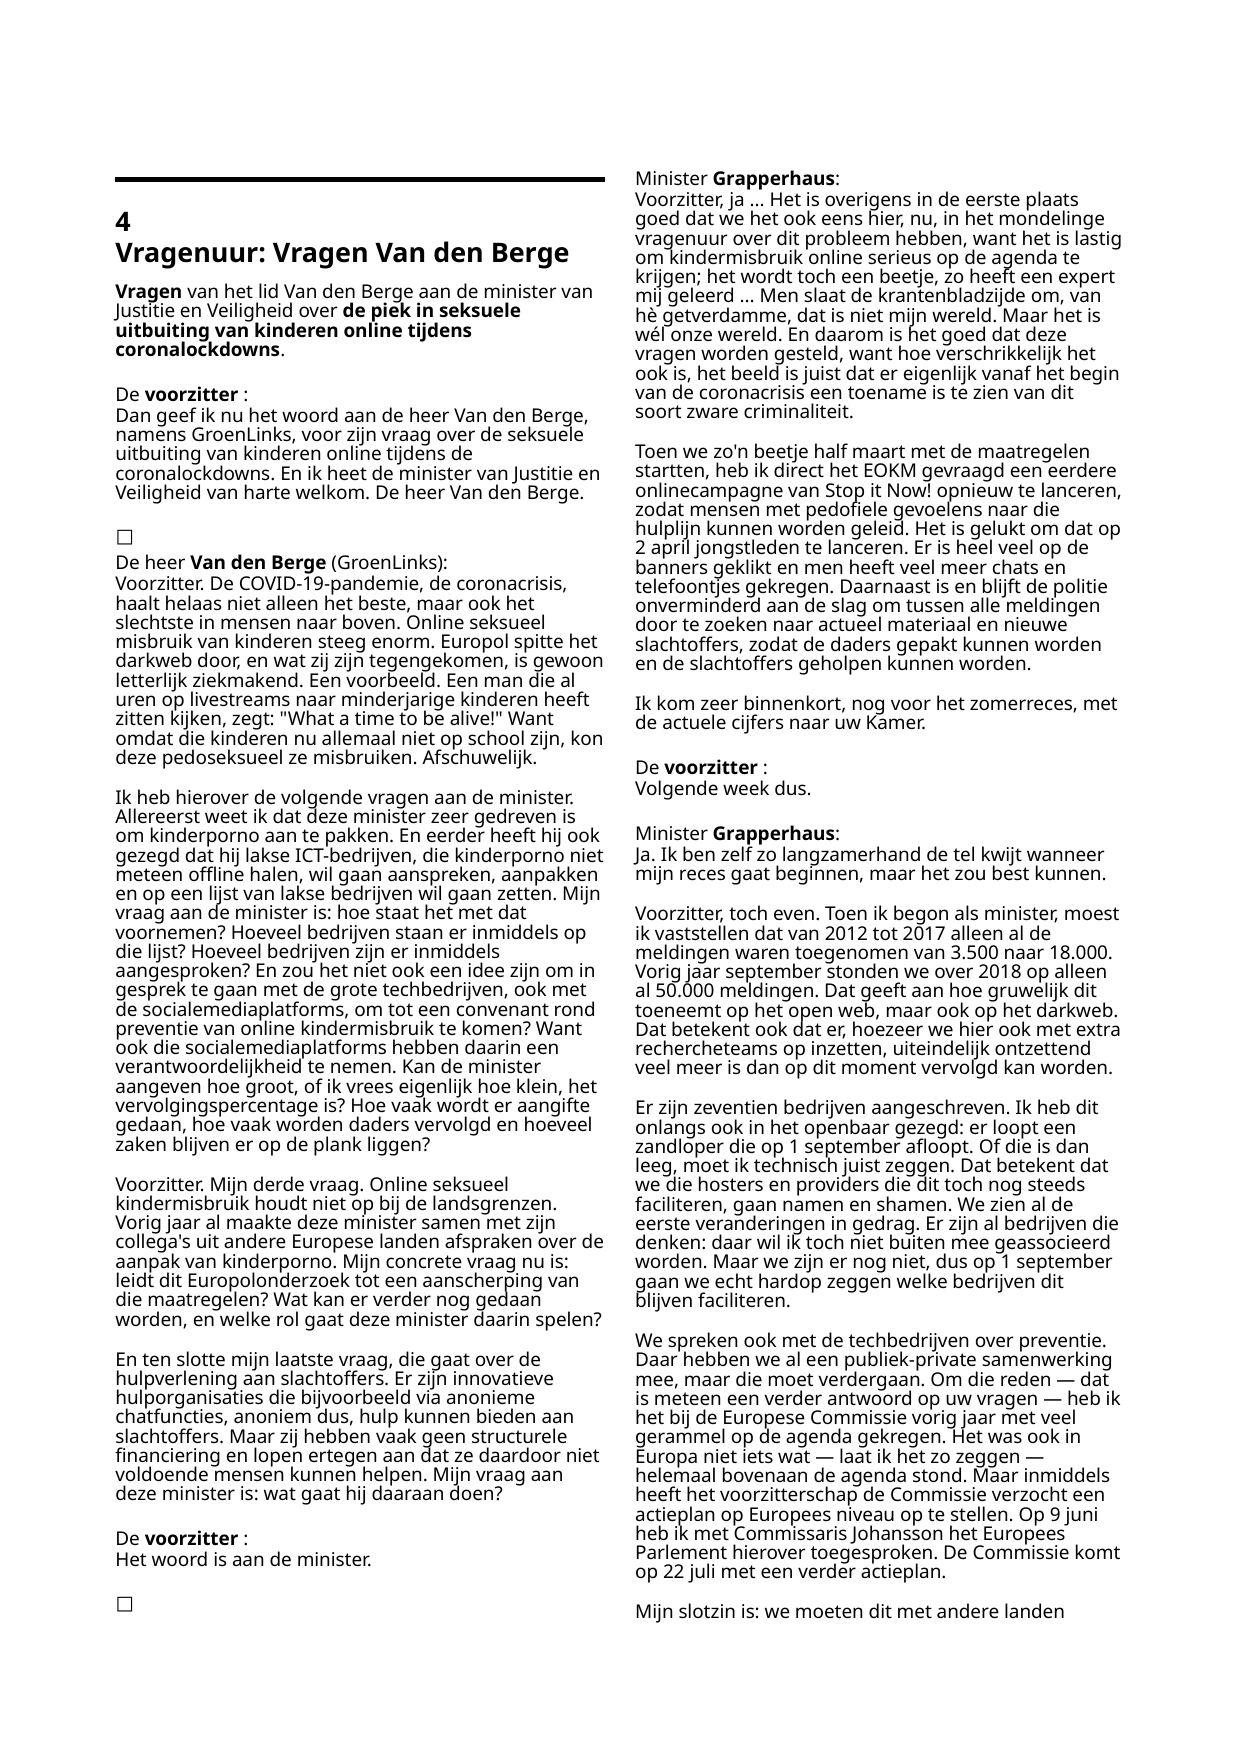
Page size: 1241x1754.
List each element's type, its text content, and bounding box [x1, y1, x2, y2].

text Dan geef ik nu het woord aan de heer Van den Berge, namens GroenLinks, voor zijn vraag over de seksuele uitbuiting van kinderen online tijdens de coronalockdowns. En ik heet de minister van Justitie en Veiligheid van harte welkom. De heer Van den Berge. [115, 407, 605, 503]
text Ja. Ik ben zelf zo langzamerhand de tel kwijt wanneer mijn reces gaat beginnen, maar het zou best kunnen. [635, 846, 1125, 884]
text Voorzitter, ja ... Het is overigens in de eerste plaats goed dat we het ook eens hier, nu, in het mondelinge vragenuur over dit probleem hebben, want het is lastig om kindermisbruik online serieus op de agenda te krijgen; het wordt toch een beetje, zo heeft een expert mij geleerd ... Men slaat de krantenbladzijde om, van hè getverdamme, dat is niet mijn wereld. Maar het is wél onze wereld. En daarom is het goed dat deze vragen worden gesteld, want hoe verschrikkelijk het ook is, het beeld is juist dat er eigenlijk vanaf het begin van de coronacrisis een toename is te zien van dit soort zware criminaliteit. [635, 191, 1125, 422]
text Voorzitter, toch even. Toen ik begon als minister, moest ik vaststellen dat van 2012 tot 2017 alleen al de meldingen waren toegenomen van 3.500 naar 18.000. Vorig jaar september stonden we over 2018 op alleen al 50.000 meldingen. Dat geeft aan hoe gruwelijk dit toeneemt op het open web, maar ook op het darkweb. Dat betekent ook dat er, hoezeer we hier ook met extra rechercheteams op inzetten, uiteindelijk ontzettend veel meer is dan op dit moment vervolgd kan worden. [635, 905, 1125, 1079]
text En ten slotte mijn laatste vraag, die gaat over de hulpverlening aan slachtoffers. Er zijn innovatieve hulporganisaties die bijvoorbeeld via anonieme chatfuncties, anoniem dus, hulp kunnen bieden aan slachtoffers. Maar zij hebben vaak geen structurele financiering en lopen ertegen aan dat ze daardoor niet voldoende mensen kunnen helpen. Mijn vraag aan deze minister is: wat gaat hij daaraan doen? [115, 1351, 605, 1505]
text Toen we zo'n beetje half maart met de maatregelen startten, heb ik direct het EOKM gevraagd een eerdere onlinecampagne van Stop it Now! opnieuw te lanceren, zodat mensen met pedofiele gevoelens naar die hulplijn kunnen worden geleid. Het is gelukt om dat op 2 april jongstleden te lanceren. Er is heel veel op de banners geklikt en men heeft veel meer chats en telefoontjes gekregen. Daarnaast is en blijft de politie onverminderd aan de slag om tussen alle meldingen door te zoeken naar actueel materiaal en nieuwe slachtoffers, zodat de daders gepakt kunnen worden en de slachtoffers geholpen kunnen worden. [635, 443, 1125, 674]
text Vragen van het lid Van den Berge aan de minister van Justitie en Veiligheid over de piek in seksuele uitbuiting van kinderen online tijdens coronalockdowns. [115, 283, 605, 360]
text Volgende week dus. [635, 780, 1125, 799]
text De voorzitter : [635, 754, 1125, 780]
text Minister Grapperhaus: [635, 820, 1125, 846]
text 4 [115, 203, 605, 239]
text De voorzitter : [115, 1526, 605, 1551]
text De heer Van den Berge (GroenLinks): [115, 549, 605, 575]
text We spreken ook met de techbedrijven over preventie. Daar hebben we al een publiek-private samenwerking mee, maar die moet verdergaan. Om die reden — dat is meteen een verder antwoord op uw vragen — heb ik het bij de Europese Commissie vorig jaar met veel gerammel op de agenda gekregen. Het was ook in Europa niet iets wat — laat ik het zo zeggen — helemaal bovenaan de agenda stond. Maar inmiddels heeft het voorzitterschap de Commissie verzocht een actieplan op Europees niveau op te stellen. Op 9 juni heb ik met Commissaris Johansson het Europees Parlement hierover toegesproken. De Commissie komt op 22 juli met een verder actieplan. [635, 1332, 1125, 1583]
text ⬜ [115, 524, 605, 549]
text Voorzitter. De COVID-19-pandemie, de coronacrisis, haalt helaas niet alleen het beste, maar ook het slechtste in mensen naar boven. Online seksueel misbruik van kinderen steeg enorm. Europol spitte het darkweb door, en wat zij zijn tegengekomen, is gewoon letterlijk ziekmakend. Een voorbeeld. Een man die al uren op livestreams naar minderjarige kinderen heeft zitten kijken, zegt: "What a time to be alive!" Want omdat die kinderen nu allemaal niet op school zijn, kon deze pedoseksueel ze misbruiken. Afschuwelijk. [115, 575, 605, 768]
text Vragenuur: Vragen Van den Berge [115, 239, 605, 283]
text ⬜ [115, 1591, 605, 1617]
text Ik heb hierover de volgende vragen aan de minister. Allereerst weet ik dat deze minister zeer gedreven is om kinderporno aan te pakken. En eerder heeft hij ook gezegd dat hij lakse ICT-bedrijven, die kinderporno niet meteen offline halen, wil gaan aanspreken, aanpakken en op een lijst van lakse bedrijven wil gaan zetten. Mijn vraag aan de minister is: hoe staat het met dat voornemen? Hoeveel bedrijven staan er inmiddels op die lijst? Hoeveel bedrijven zijn er inmiddels aangesproken? En zou het niet ook een idee zijn om in gesprek te gaan met de grote techbedrijven, ook met de socialemediaplatforms, om tot een convenant rond preventie van online kindermisbruik te komen? Want ook die socialemediaplatforms hebben daarin een verantwoordelijkheid te nemen. Kan de minister aangeven hoe groot, of ik vrees eigenlijk hoe klein, het vervolgingspercentage is? Hoe vaak wordt er aangifte gedaan, hoe vaak worden daders vervolgd en hoeveel zaken blijven er op de plank liggen? [115, 789, 605, 1155]
text Voorzitter. Mijn derde vraag. Online seksueel kindermisbruik houdt niet op bij de landsgrenzen. Vorig jaar al maakte deze minister samen met zijn collega's uit andere Europese landen afspraken over de aanpak van kinderporno. Mijn concrete vraag nu is: leidt dit Europolonderzoek tot een aanscherping van die maatregelen? Wat kan er verder nog gedaan worden, en welke rol gaat deze minister daarin spelen? [115, 1176, 605, 1330]
text Er zijn zeventien bedrijven aangeschreven. Ik heb dit onlangs ook in het openbaar gezegd: er loopt een zandloper die op 1 september afloopt. Of die is dan leeg, moet ik technisch juist zeggen. Dat betekent dat we die hosters en providers die dit toch nog steeds faciliteren, gaan namen en shamen. We zien al de eerste veranderingen in gedrag. Er zijn al bedrijven die denken: daar wil ik toch niet buiten mee geassocieerd worden. Maar we zijn er nog niet, dus op 1 september gaan we echt hardop zeggen welke bedrijven dit blijven faciliteren. [635, 1099, 1125, 1311]
text Minister Grapperhaus: [635, 165, 1125, 191]
text Het woord is aan de minister. [115, 1551, 605, 1571]
text Mijn slotzin is: we moeten dit met andere landen [635, 1603, 1125, 1623]
text Ik kom zeer binnenkort, nog voor het zomerreces, met de actuele cijfers naar uw Kamer. [635, 695, 1125, 733]
text De voorzitter : [115, 381, 605, 407]
